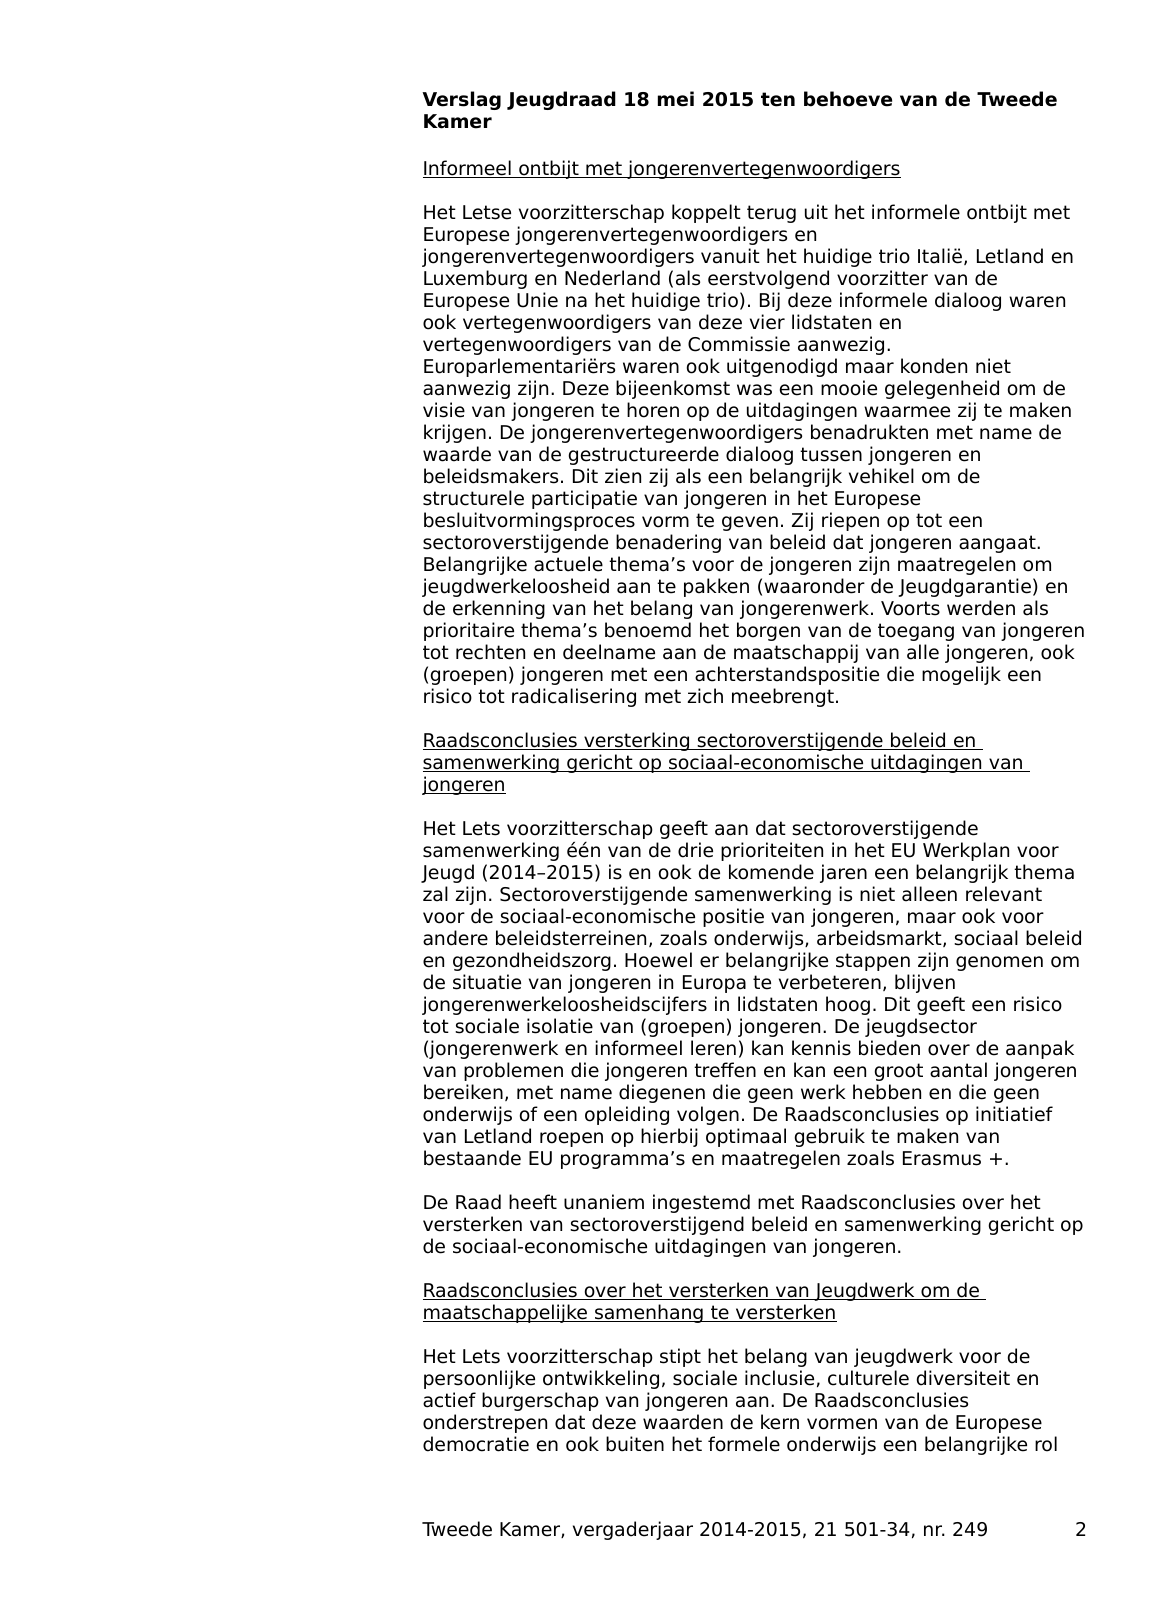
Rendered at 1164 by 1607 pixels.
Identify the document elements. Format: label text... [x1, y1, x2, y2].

text De Raad heeft unaniem ingestemd met Raadsconclusies over het versterken van sectoroverstijgend beleid en samenwerking gericht op de sociaal-economische uitdagingen van jongeren. [422, 1192, 1087, 1258]
text Het Lets voorzitterschap stipt het belang van jeugdwerk voor de persoonlijke ontwikkeling, sociale inclusie, culturele diversiteit en actief burgerschap van jongeren aan. De Raadsconclusies onderstrepen dat deze waarden de kern vormen van de Europese democratie en ook buiten het formele onderwijs een belangrijke rol [422, 1346, 1087, 1456]
subtitle Verslag Jeugdraad 18 mei 2015 ten behoeve van de Tweede Kamer [422, 89, 1087, 133]
text Het Lets voorzitterschap geeft aan dat sectoroverstijgende samenwerking één van de drie prioriteiten in het EU Werkplan voor Jeugd (2014–2015) is en ook de komende jaren een belangrijk thema zal zijn. Sectoroverstijgende samenwerking is niet alleen relevant voor de sociaal-economische positie van jongeren, maar ook voor andere beleidsterreinen, zoals onderwijs, arbeidsmarkt, sociaal beleid en gezondheidszorg. Hoewel er belangrijke stappen zijn genomen om de situatie van jongeren in Europa te verbeteren, blijven jongerenwerkeloosheidscijfers in lidstaten hoog. Dit geeft een risico tot sociale isolatie van (groepen) jongeren. De jeugdsector (jongerenwerk en informeel leren) kan kennis bieden over de aanpak van problemen die jongeren treffen en kan een groot aantal jongeren bereiken, met name diegenen die geen werk hebben en die geen onderwijs of een opleiding volgen. De Raadsconclusies op initiatief van Letland roepen op hierbij optimaal gebruik te maken van bestaande EU programma’s en maatregelen zoals Erasmus +. [422, 818, 1087, 1170]
subtitle Raadsconclusies versterking sectoroverstijgende beleid en samenwerking gericht op sociaal-economische uitdagingen van jongeren [422, 730, 1087, 796]
subtitle Informeel ontbijt met jongerenvertegenwoordigers [422, 158, 1087, 180]
text Het Letse voorzitterschap koppelt terug uit het informele ontbijt met Europese jongerenvertegenwoordigers en jongerenvertegenwoordigers vanuit het huidige trio Italië, Letland en Luxemburg en Nederland (als eerstvolgend voorzitter van de Europese Unie na het huidige trio). Bij deze informele dialoog waren ook vertegenwoordigers van deze vier lidstaten en vertegenwoordigers van de Commissie aanwezig. Europarlementariërs waren ook uitgenodigd maar konden niet aanwezig zijn. Deze bijeenkomst was een mooie gelegenheid om de visie van jongeren te horen op de uitdagingen waarmee zij te maken krijgen. De jongerenvertegenwoordigers benadrukten met name de waarde van de gestructureerde dialoog tussen jongeren en beleidsmakers. Dit zien zij als een belangrijk vehikel om de structurele participatie van jongeren in het Europese besluitvormingsproces vorm te geven. Zij riepen op tot een sectoroverstijgende benadering van beleid dat jongeren aangaat. Belangrijke actuele thema’s voor de jongeren zijn maatregelen om jeugdwerkeloosheid aan te pakken (waaronder de Jeugdgarantie) en de erkenning van het belang van jongerenwerk. Voorts werden als prioritaire thema’s benoemd het borgen van de toegang van jongeren tot rechten en deelname aan de maatschappij van alle jongeren, ook (groepen) jongeren met een achterstandspositie die mogelijk een risico tot radicalisering met zich meebrengt. [422, 202, 1087, 708]
subtitle Raadsconclusies over het versterken van Jeugdwerk om de maatschappelijke samenhang te versterken [422, 1280, 1087, 1324]
